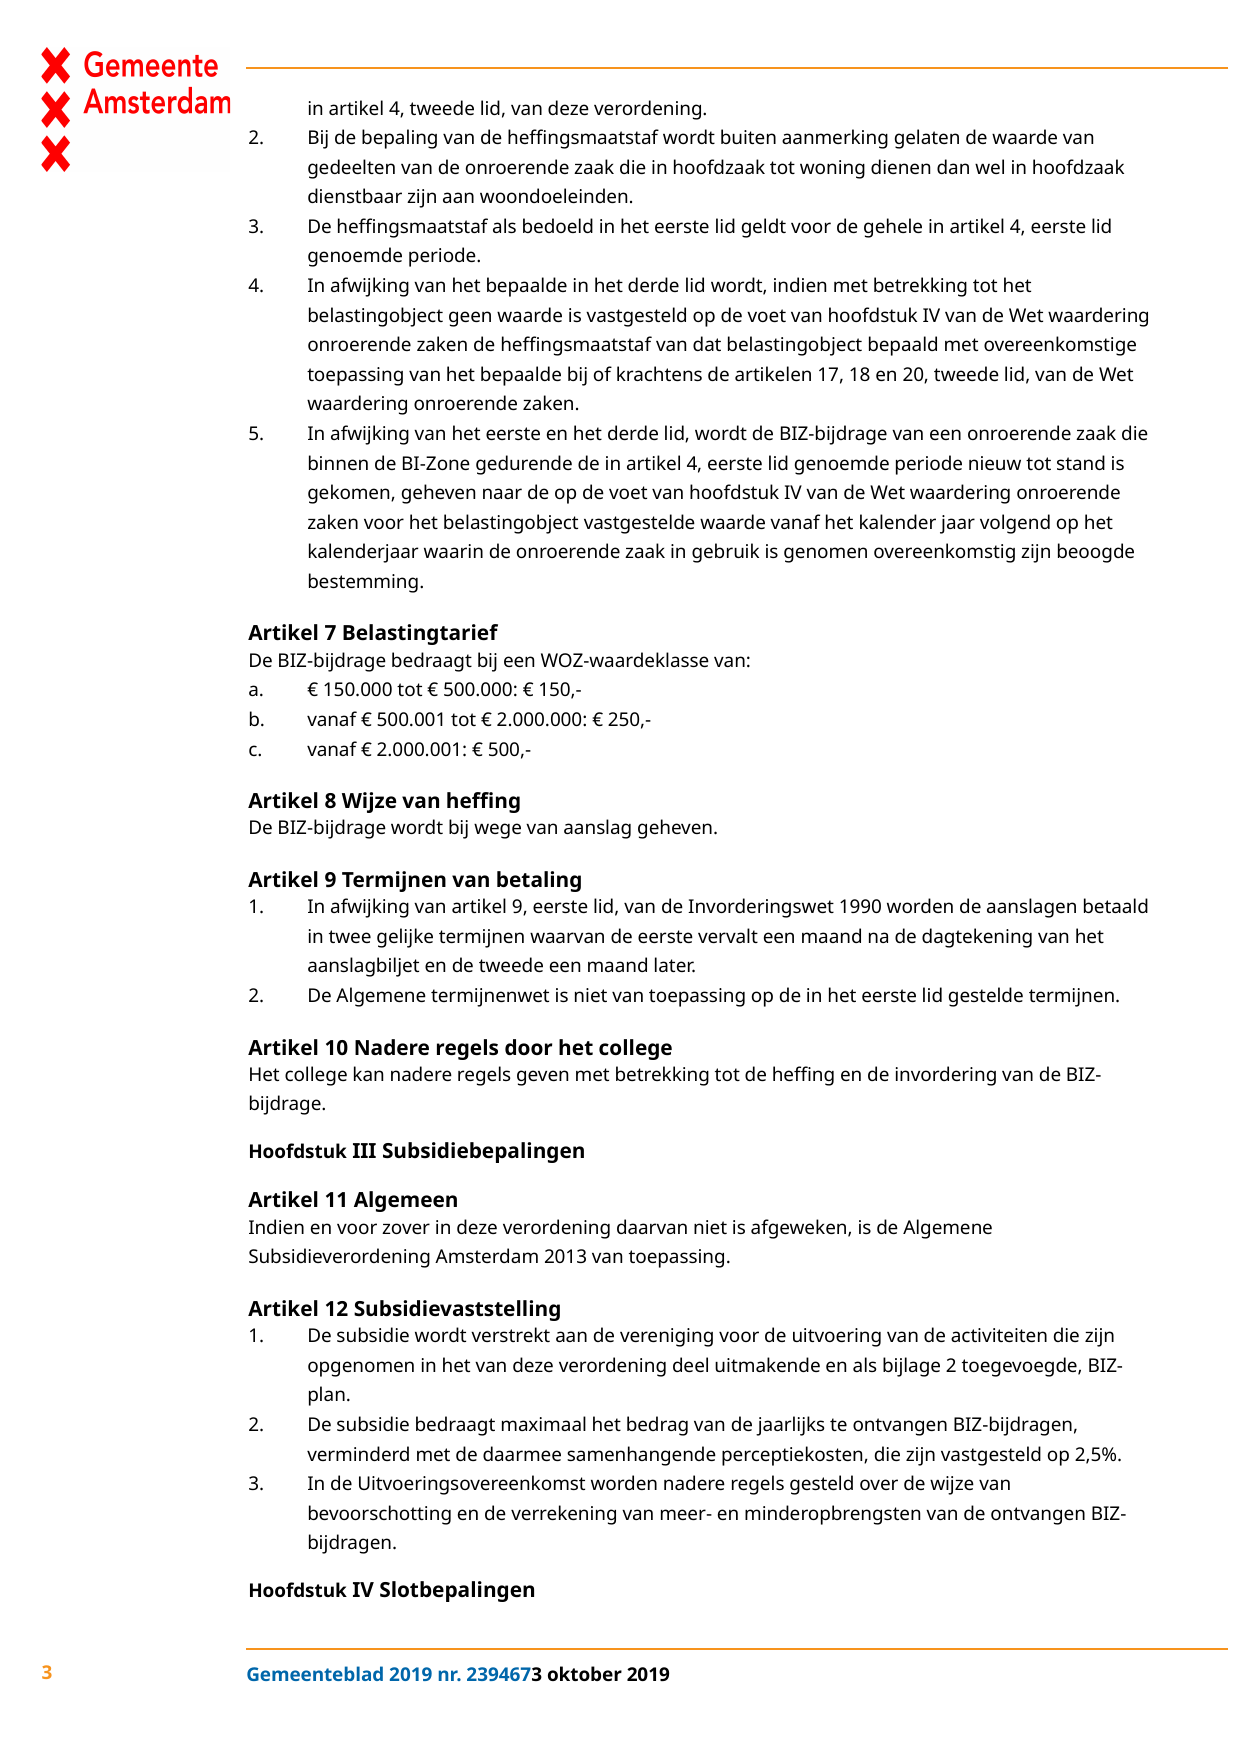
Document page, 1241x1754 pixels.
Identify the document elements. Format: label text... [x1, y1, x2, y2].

list De subsidie bedraagt maximaal het bedrag van de jaarlijks te ontvangen BIZ-bijdragen, verminderd met de daarmee samenhangende perceptiekosten, die zijn vastgesteld op 2,5%. [248, 1411, 1152, 1466]
picture [41, 47, 231, 172]
text Artikel 12 Subsidievaststelling [248, 1294, 1152, 1322]
list in artikel 4, tweede lid, van deze verordening. [248, 95, 1152, 121]
list vanaf € 500.001 tot € 2.000.000: € 250,- [248, 706, 1152, 732]
text Indien en voor zover in deze verordening daarvan niet is afgeweken, is de Algemene Subsidieverordening Amsterdam 2013 van toepassing. [248, 1214, 1152, 1269]
list De heffingsmaatstaf als bedoeld in het eerste lid geldt voor de gehele in artikel 4, eerste lid genoemde periode. [248, 213, 1152, 268]
list In de Uitvoeringsovereenkomst worden nadere regels gesteld over de wijze van bevoorschotting en de verrekening van meer- en minderopbrengsten van de ontvangen BIZ-bijdragen. [248, 1470, 1152, 1555]
list De subsidie wordt verstrekt aan de vereniging voor de uitvoering van de activiteiten die zijn opgenomen in het van deze verordening deel uitmakende en als bijlage 2 toegevoegde, BIZ-plan. [248, 1322, 1152, 1407]
text Hoofdstuk IV Slotbepalingen [248, 1575, 1152, 1603]
list vanaf € 2.000.001: € 500,- [248, 736, 1152, 761]
text De BIZ-bijdrage bedraagt bij een WOZ-waardeklasse van: [248, 647, 1152, 673]
text Artikel 11 Algemeen [248, 1186, 1152, 1214]
text Artikel 9 Termijnen van betaling [248, 865, 1152, 893]
list € 150.000 tot € 500.000: € 150,- [248, 677, 1152, 702]
list De Algemene termijnenwet is niet van toepassing op de in het eerste lid gestelde termijnen. [248, 982, 1152, 1008]
list In afwijking van artikel 9, eerste lid, van de Invorderingswet 1990 worden de aanslagen betaald in twee gelijke termijnen waarvan de eerste vervalt een maand na de dagtekening van het aanslagbiljet en de tweede een maand later. [248, 893, 1152, 978]
list In afwijking van het bepaalde in het derde lid wordt, indien met betrekking tot het belastingobject geen waarde is vastgesteld op de voet van hoofdstuk IV van de Wet waardering onroerende zaken de heffingsmaatstaf van dat belastingobject bepaald met overeenkomstige toepassing van het bepaalde bij of krachtens de artikelen 17, 18 en 20, tweede lid, van de Wet waardering onroerende zaken. [248, 272, 1152, 416]
text Artikel 7 Belastingtarief [248, 618, 1152, 647]
list In afwijking van het eerste en het derde lid, wordt de BIZ-bijdrage van een onroerende zaak die binnen de BI-Zone gedurende de in artikel 4, eerste lid genoemde periode nieuw tot stand is gekomen, geheven naar de op de voet van hoofdstuk IV van de Wet waardering onroerende zaken voor het belastingobject vastgestelde waarde vanaf het kalender jaar volgend op het kalenderjaar waarin de onroerende zaak in gebruik is genomen overeenkomstig zijn beoogde bestemming. [248, 420, 1152, 594]
text Artikel 8 Wijze van heffing [248, 786, 1152, 814]
text De BIZ-bijdrage wordt bij wege van aanslag geheven. [248, 814, 1152, 840]
list Bij de bepaling van de heffingsmaatstaf wordt buiten aanmerking gelaten de waarde van gedeelten van de onroerende zaak die in hoofdzaak tot woning dienen dan wel in hoofdzaak dienstbaar zijn aan woondoeleinden. [248, 124, 1152, 209]
text Hoofdstuk III Subsidiebepalingen [248, 1136, 1152, 1165]
text Het college kan nadere regels geven met betrekking tot de heffing en de invordering van de BIZ-bijdrage. [248, 1061, 1152, 1116]
text Artikel 10 Nadere regels door het college [248, 1033, 1152, 1061]
